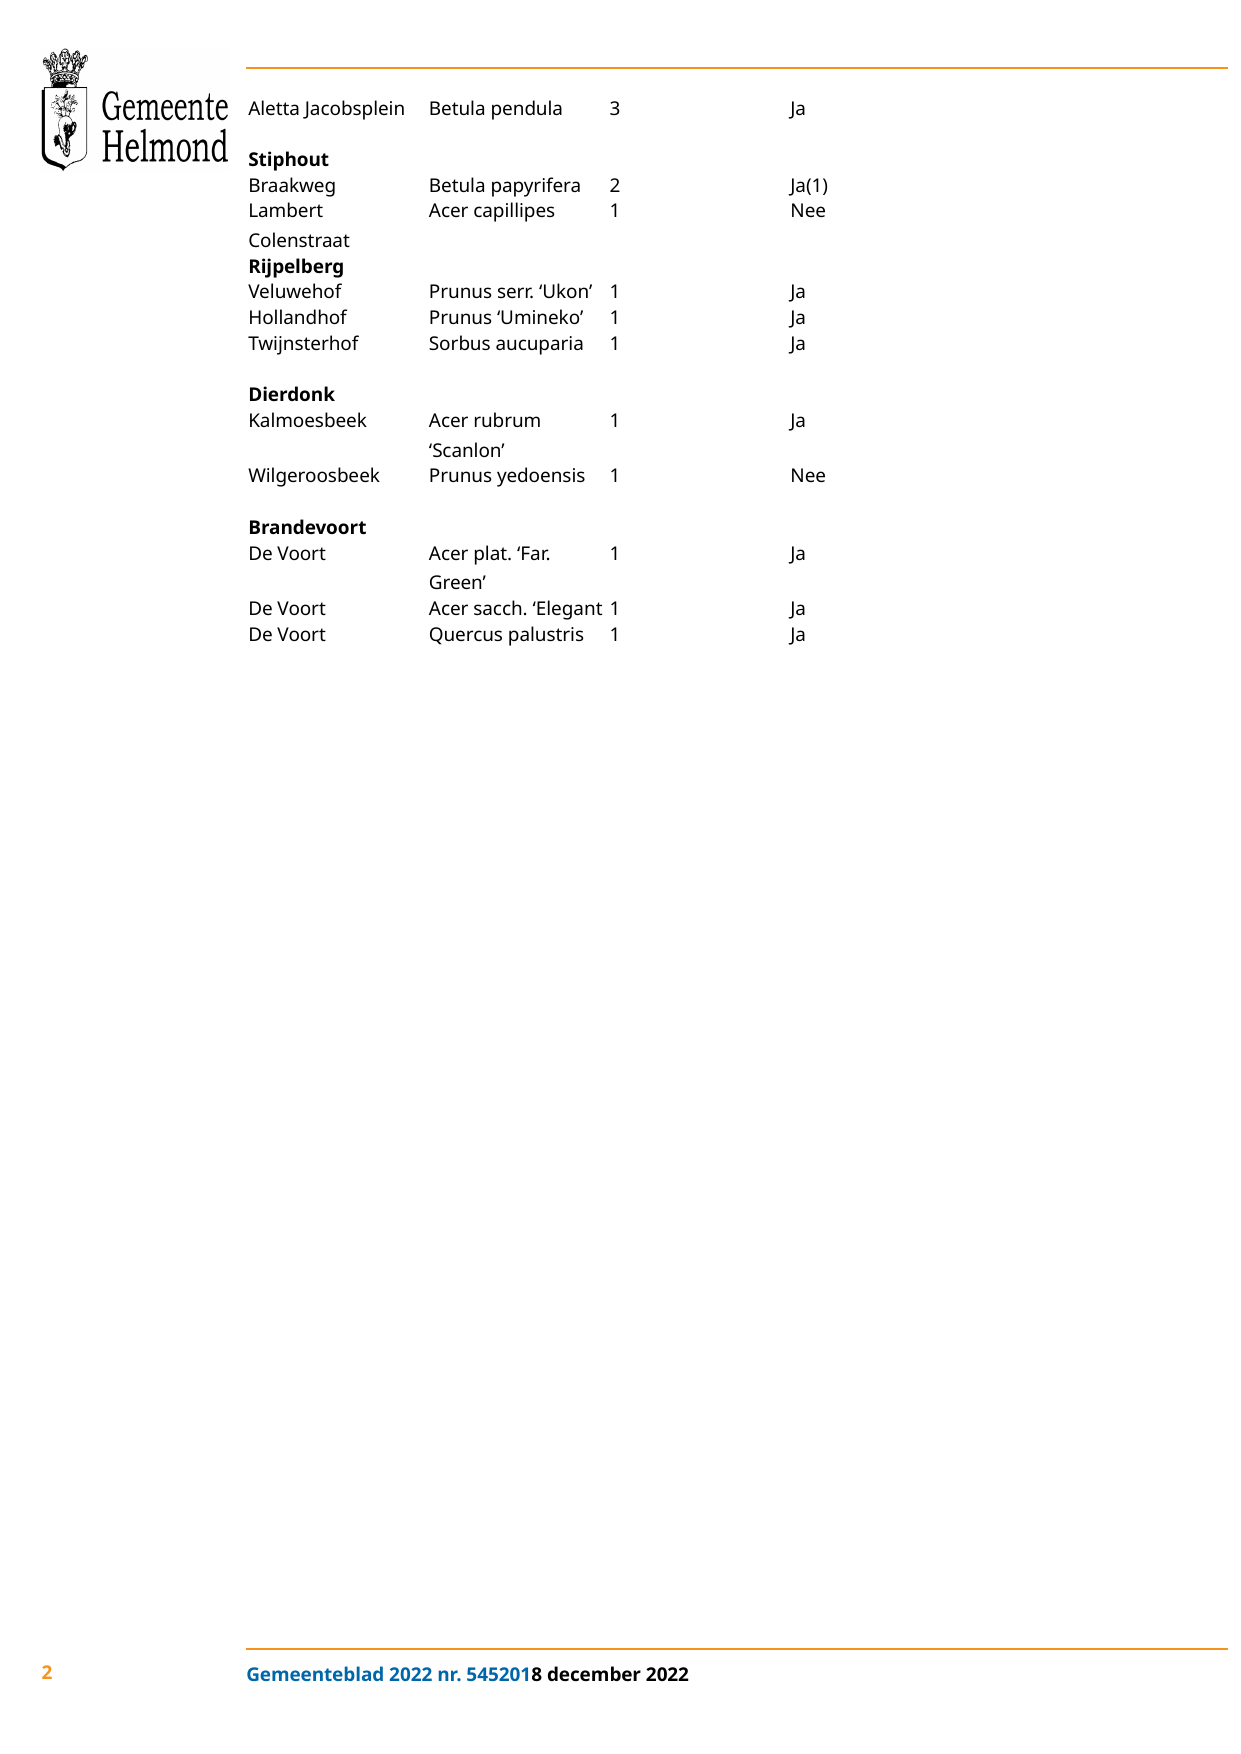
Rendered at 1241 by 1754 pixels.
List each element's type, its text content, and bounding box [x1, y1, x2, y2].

table_cell [429, 356, 609, 382]
table_cell Acer rubrum ‘Scanlon’ [429, 408, 609, 463]
table_cell [971, 121, 1152, 146]
table_cell [971, 356, 1152, 382]
table_cell [971, 408, 1152, 463]
table_cell 3 [609, 95, 790, 121]
table_cell 1 [609, 621, 790, 647]
table_cell [971, 330, 1152, 356]
table_cell Ja [790, 330, 971, 356]
table_cell [971, 540, 1152, 595]
table_cell 1 [609, 408, 790, 463]
table_cell [971, 489, 1152, 514]
table_cell [790, 382, 971, 407]
table_cell Ja [790, 595, 971, 621]
table_cell Lambert Colenstraat [248, 198, 429, 253]
table_cell Dierdonk [248, 382, 429, 407]
table_cell [971, 253, 1152, 279]
table_cell Betula pendula [429, 95, 609, 121]
table_cell Hollandhof [248, 305, 429, 330]
table_cell [609, 121, 790, 146]
table_cell [790, 146, 971, 172]
table_cell [609, 356, 790, 382]
table_cell Stiphout [248, 146, 429, 172]
table_cell 1 [609, 540, 790, 595]
table_cell Brandevoort [248, 514, 429, 540]
table_cell [971, 279, 1152, 304]
table_cell Ja [790, 540, 971, 595]
table_cell [248, 356, 429, 382]
table_cell Aletta Jacobsplein [248, 95, 429, 121]
table_cell Acer plat. ‘Far. Green’ [429, 540, 609, 595]
table_cell Ja [790, 279, 971, 304]
table_cell Rijpelberg [248, 253, 429, 279]
table_cell [248, 489, 429, 514]
table_cell Nee [790, 198, 971, 253]
table_cell De Voort [248, 540, 429, 595]
table_cell Twijnsterhof [248, 330, 429, 356]
table_cell [609, 514, 790, 540]
table_cell [971, 95, 1152, 121]
table_cell Nee [790, 463, 971, 488]
table_cell [971, 146, 1152, 172]
table_cell Wilgeroosbeek [248, 463, 429, 488]
table_cell Ja [790, 621, 971, 647]
table_cell 1 [609, 330, 790, 356]
table_cell Betula papyrifera [429, 172, 609, 198]
table_cell Prunus serr. ‘Ukon’ [429, 279, 609, 304]
table_cell [971, 595, 1152, 621]
table_cell [971, 305, 1152, 330]
table_cell 2 [609, 172, 790, 198]
table_cell [429, 146, 609, 172]
table_cell [790, 356, 971, 382]
table_cell Prunus yedoensis [429, 463, 609, 488]
table_cell 1 [609, 595, 790, 621]
table_cell 1 [609, 305, 790, 330]
table_cell Ja [790, 305, 971, 330]
table_cell 1 [609, 279, 790, 304]
table_cell 1 [609, 198, 790, 253]
table_cell [790, 121, 971, 146]
table_cell [971, 514, 1152, 540]
table_cell 1 [609, 463, 790, 488]
table_cell [429, 514, 609, 540]
table_cell Braakweg [248, 172, 429, 198]
table_cell Veluwehof [248, 279, 429, 304]
table_cell De Voort [248, 621, 429, 647]
table_cell Prunus ‘Umineko’ [429, 305, 609, 330]
table_cell Sorbus aucuparia [429, 330, 609, 356]
table_cell [971, 463, 1152, 488]
table_cell Acer capillipes [429, 198, 609, 253]
table_cell [429, 121, 609, 146]
picture [41, 47, 231, 172]
table_cell Ja(1) [790, 172, 1152, 198]
table_cell [609, 489, 790, 514]
table_cell [790, 489, 971, 514]
table_cell [609, 146, 790, 172]
table_cell [429, 253, 609, 279]
table_cell [790, 253, 971, 279]
table_cell [429, 382, 609, 407]
table_cell Ja [790, 95, 971, 121]
table_cell [609, 253, 790, 279]
table_cell [971, 382, 1152, 407]
table_cell [790, 514, 971, 540]
table_cell [971, 198, 1152, 253]
table_cell [248, 121, 429, 146]
table_cell Acer sacch. ‘Elegant [429, 595, 609, 621]
table_cell [971, 621, 1152, 647]
table_cell [429, 489, 609, 514]
table_cell Quercus palustris [429, 621, 609, 647]
table_cell [609, 382, 790, 407]
table_cell Ja [790, 408, 971, 463]
table_cell Kalmoesbeek [248, 408, 429, 463]
table_cell De Voort [248, 595, 429, 621]
